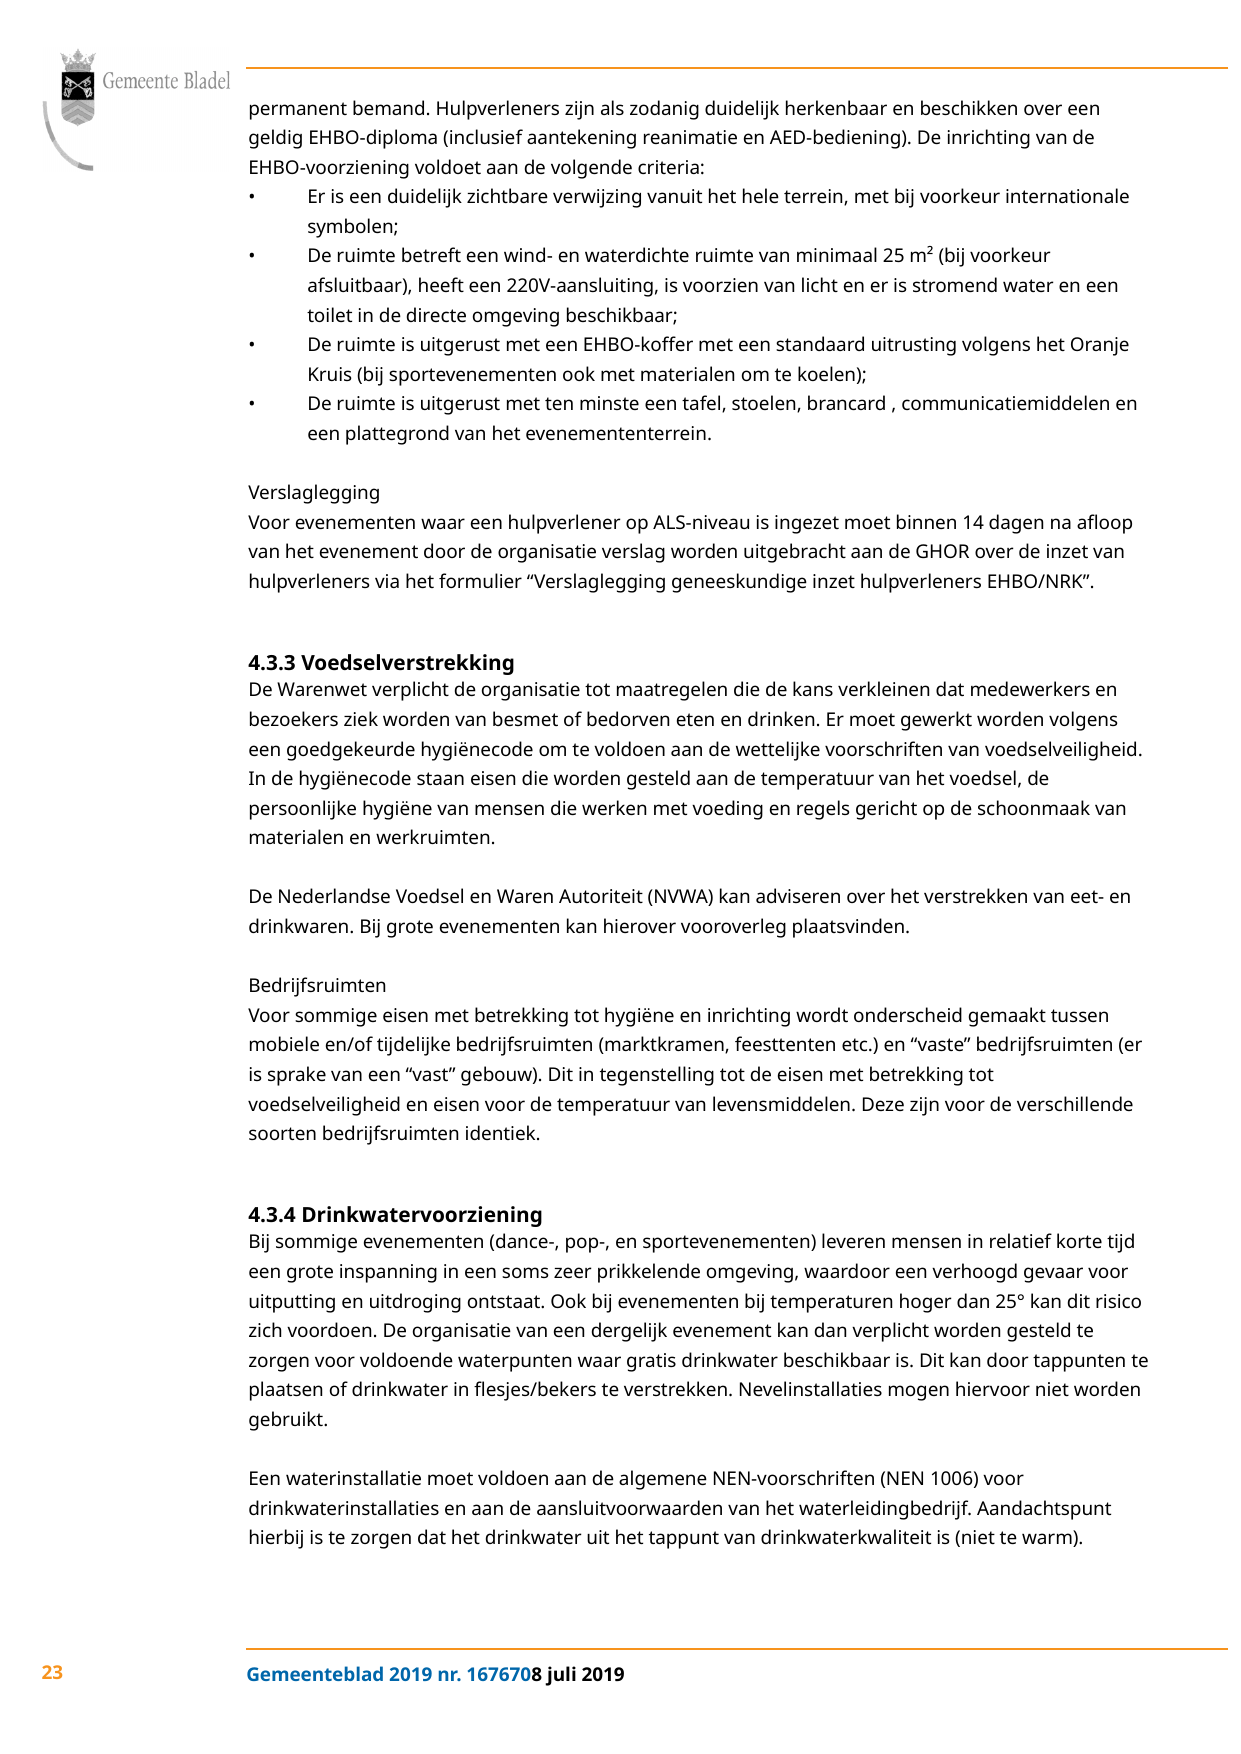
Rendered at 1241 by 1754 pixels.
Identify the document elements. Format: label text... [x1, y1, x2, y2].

text Voor evenementen waar een hulpverlener op ALS-niveau is ingezet moet binnen 14 dagen na afloop van het evenement door de organisatie verslag worden uitgebracht aan de GHOR over de inzet van hulpverleners via het formulier “Verslaglegging geneeskundige inzet hulpverleners EHBO/NRK”. [248, 509, 1152, 594]
picture [41, 47, 231, 172]
text Voor sommige eisen met betrekking tot hygiëne en inrichting wordt onderscheid gemaakt tussen mobiele en/of tijdelijke bedrijfsruimten (marktkramen, feesttenten etc.) en “vaste” bedrijfsruimten (er is sprake van een “vast” gebouw). Dit in tegenstelling tot de eisen met betrekking tot voedselveiligheid en eisen voor de temperatuur van levensmiddelen. Deze zijn voor de verschillende soorten bedrijfsruimten identiek. [248, 1002, 1152, 1146]
text Verslaglegging [248, 479, 1152, 505]
text De Warenwet verplicht de organisatie tot maatregelen die de kans verkleinen dat medewerkers en bezoekers ziek worden van besmet of bedorven eten en drinken. Er moet gewerkt worden volgens een goedgekeurde hygiënecode om te voldoen aan de wettelijke voorschriften van voedselveiligheid. In de hygiënecode staan eisen die worden gesteld aan de temperatuur van het voedsel, de persoonlijke hygiëne van mensen die werken met voeding en regels gericht op de schoonmaak van materialen en werkruimten. [248, 677, 1152, 850]
text Bedrijfsruimten [248, 972, 1152, 998]
text Een waterinstallatie moet voldoen aan de algemene NEN-voorschriften (NEN 1006) voor drinkwaterinstallaties en aan de aansluitvoorwaarden van het waterleidingbedrijf. Aandachtspunt hierbij is te zorgen dat het drinkwater uit het tappunt van drinkwaterkwaliteit is (niet te warm). [248, 1465, 1152, 1550]
text permanent bemand. Hulpverleners zijn als zodanig duidelijk herkenbaar en beschikken over een geldig EHBO-diploma (inclusief aantekening reanimatie en AED-bediening). De inrichting van de EHBO-voorziening voldoet aan de volgende criteria: [248, 95, 1152, 180]
text Bij sommige evenementen (dance-, pop-, en sportevenementen) leveren mensen in relatief korte tijd een grote inspanning in een soms zeer prikkelende omgeving, waardoor een verhoogd gevaar voor uitputting en uitdroging ontstaat. Ook bij evenementen bij temperaturen hoger dan 25° kan dit risico zich voordoen. De organisatie van een dergelijk evenement kan dan verplicht worden gesteld te zorgen voor voldoende waterpunten waar gratis drinkwater beschikbaar is. Dit kan door tappunten te plaatsen of drinkwater in flesjes/bekers te verstrekken. Nevelinstallaties mogen hiervoor niet worden gebruikt. [248, 1229, 1152, 1432]
text 4.3.4 Drinkwatervoorziening [248, 1200, 1152, 1229]
list De ruimte betreft een wind- en waterdichte ruimte van minimaal 25 m² (bij voorkeur afsluitbaar), heeft een 220V-aansluiting, is voorzien van licht en er is stromend water en een toilet in de directe omgeving beschikbaar; [248, 243, 1152, 328]
text 4.3.3 Voedselverstrekking [248, 648, 1152, 677]
list Er is een duidelijk zichtbare verwijzing vanuit het hele terrein, met bij voorkeur internationale symbolen; [248, 183, 1152, 239]
text De Nederlandse Voedsel en Waren Autoriteit (NVWA) kan adviseren over het verstrekken van eet- en drinkwaren. Bij grote evenementen kan hierover vooroverleg plaatsvinden. [248, 884, 1152, 939]
list De ruimte is uitgerust met een EHBO-koffer met een standaard uitrusting volgens het Oranje Kruis (bij sportevenementen ook met materialen om te koelen); [248, 331, 1152, 387]
list De ruimte is uitgerust met ten minste een tafel, stoelen, brancard , communicatiemiddelen en een plattegrond van het evenemententerrein. [248, 391, 1152, 446]
